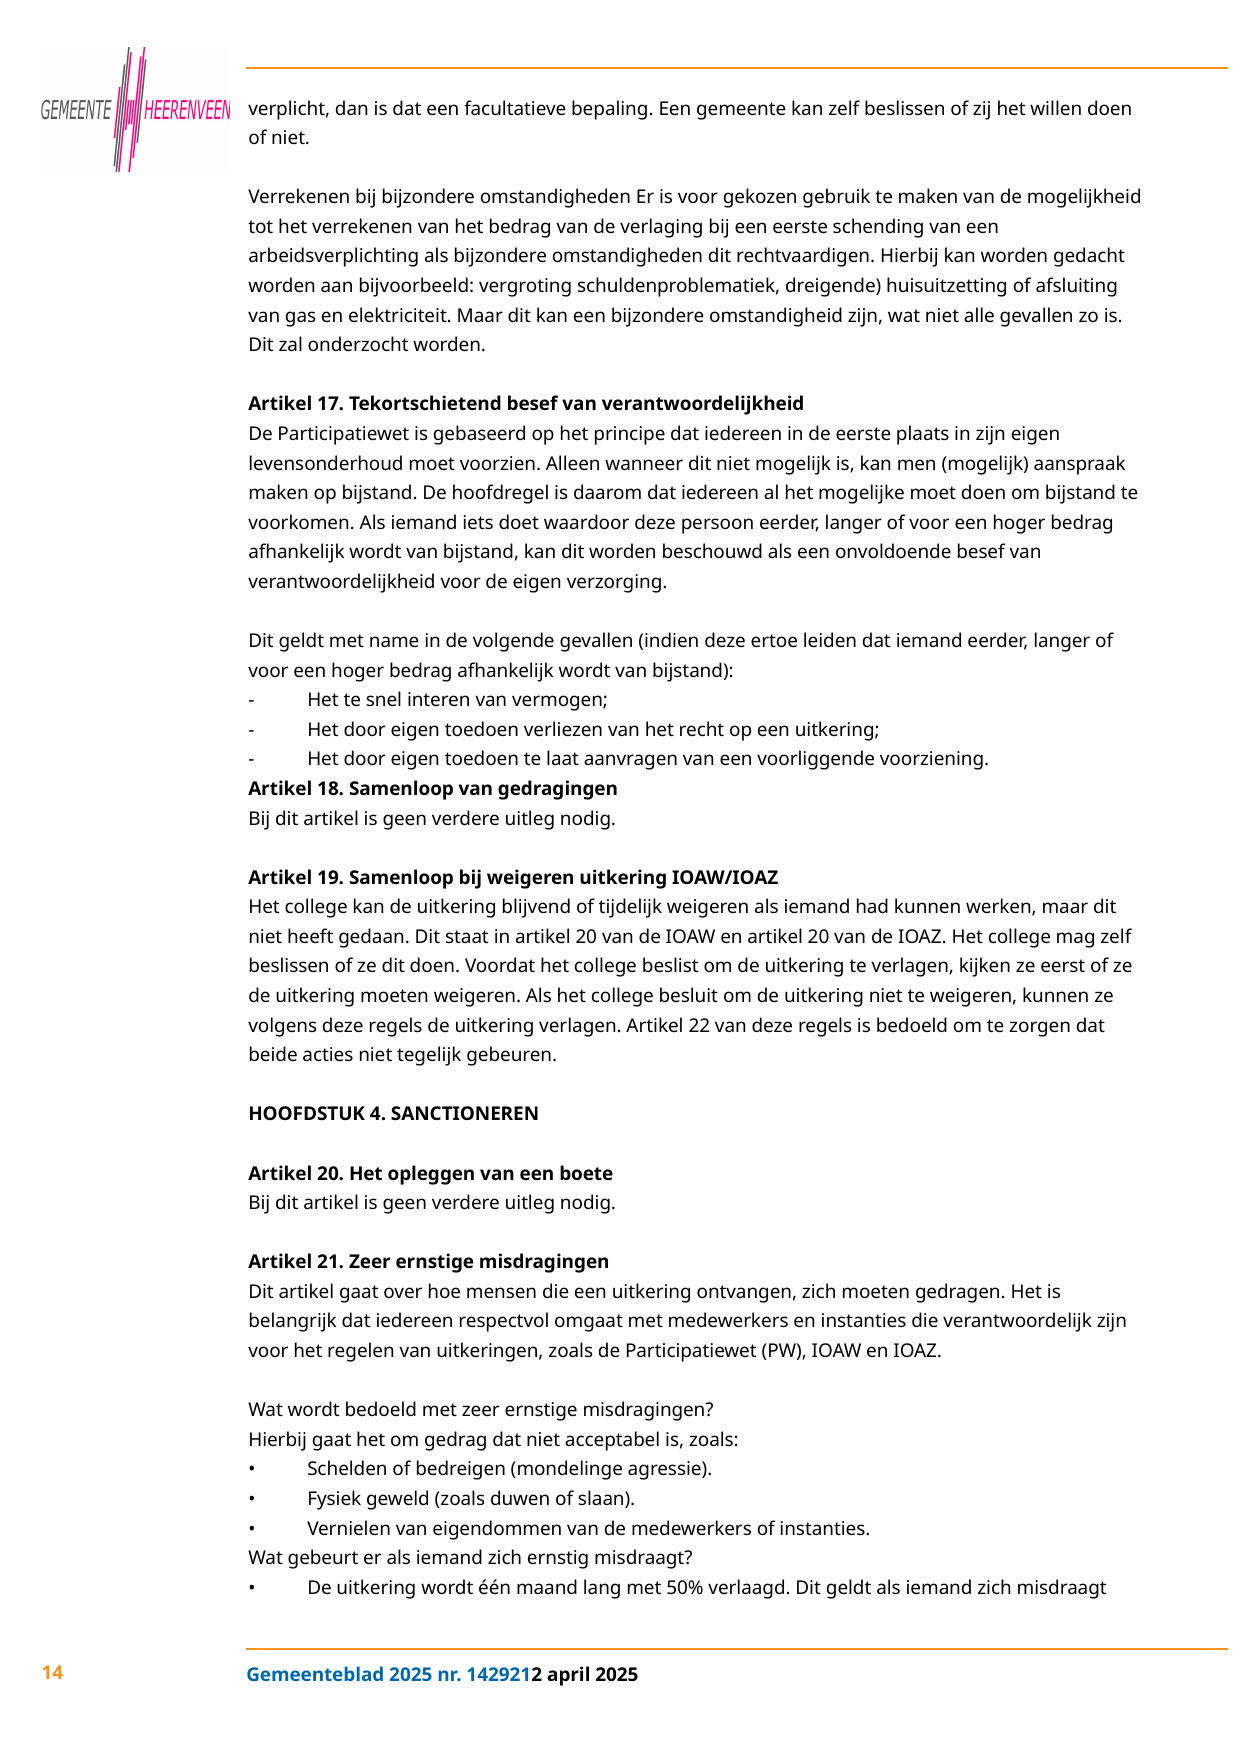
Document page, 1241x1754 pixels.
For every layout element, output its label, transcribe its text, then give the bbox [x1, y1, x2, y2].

text Wat gebeurt er als iemand zich ernstig misdraagt? [248, 1544, 1152, 1570]
text Het college kan de uitkering blijvend of tijdelijk weigeren als iemand had kunnen werken, maar dit niet heeft gedaan. Dit staat in artikel 20 van de IOAW en artikel 20 van de IOAZ. Het college mag zelf beslissen of ze dit doen. Voordat het college beslist om de uitkering te verlagen, kijken ze eerst of ze de uitkering moeten weigeren. Als het college besluit om de uitkering niet te weigeren, kunnen ze volgens deze regels de uitkering verlagen. Artikel 22 van deze regels is bedoeld om te zorgen dat beide acties niet tegelijk gebeuren. [248, 893, 1152, 1067]
text Artikel 17. Tekortschietend besef van verantwoordelijkheid [248, 391, 1152, 416]
list Schelden of bedreigen (mondelinge agressie). [248, 1456, 1152, 1481]
text Artikel 20. Het opleggen van een boete [248, 1160, 1152, 1186]
picture [41, 47, 231, 172]
list Het door eigen toedoen te laat aanvragen van een voorliggende voorziening. [248, 746, 1152, 771]
text Hierbij gaat het om gedrag dat niet acceptabel is, zoals: [248, 1426, 1152, 1452]
text Verrekenen bij bijzondere omstandigheden Er is voor gekozen gebruik te maken van de mogelijkheid tot het verrekenen van het bedrag van de verlaging bij een eerste schending van een arbeidsverplichting als bijzondere omstandigheden dit rechtvaardigen. Hierbij kan worden gedacht worden aan bijvoorbeeld: vergroting schuldenproblematiek, dreigende) huisuitzetting of afsluiting van gas en elektriciteit. Maar dit kan een bijzondere omstandigheid zijn, wat niet alle gevallen zo is. Dit zal onderzocht worden. [248, 183, 1152, 357]
text HOOFDSTUK 4. SANCTIONEREN [248, 1101, 1152, 1126]
text De Participatiewet is gebaseerd op het principe dat iedereen in de eerste plaats in zijn eigen levensonderhoud moet voorzien. Alleen wanneer dit niet mogelijk is, kan men (mogelijk) aanspraak maken op bijstand. De hoofdregel is daarom dat iedereen al het mogelijke moet doen om bijstand te voorkomen. Als iemand iets doet waardoor deze persoon eerder, langer of voor een hoger bedrag afhankelijk wordt van bijstand, kan dit worden beschouwd als een onvoldoende besef van verantwoordelijkheid voor de eigen verzorging. [248, 420, 1152, 594]
text Artikel 18. Samenloop van gedragingen [248, 775, 1152, 801]
text verplicht, dan is dat een facultatieve bepaling. Een gemeente kan zelf beslissen of zij het willen doen of niet. [248, 95, 1152, 150]
text Artikel 21. Zeer ernstige misdragingen [248, 1248, 1152, 1274]
list De uitkering wordt één maand lang met 50% verlaagd. Dit geldt als iemand zich misdraagt [248, 1574, 1152, 1600]
text Bij dit artikel is geen verdere uitleg nodig. [248, 1189, 1152, 1215]
list Vernielen van eigendommen van de medewerkers of instanties. [248, 1515, 1152, 1541]
list Fysiek geweld (zoals duwen of slaan). [248, 1485, 1152, 1511]
list Het te snel interen van vermogen; [248, 686, 1152, 712]
text Bij dit artikel is geen verdere uitleg nodig. [248, 805, 1152, 831]
list Het door eigen toedoen verliezen van het recht op een uitkering; [248, 716, 1152, 742]
text Dit geldt met name in de volgende gevallen (indien deze ertoe leiden dat iemand eerder, langer of voor een hoger bedrag afhankelijk wordt van bijstand): [248, 627, 1152, 683]
text Artikel 19. Samenloop bij weigeren uitkering IOAW/IOAZ [248, 864, 1152, 890]
text Dit artikel gaat over hoe mensen die een uitkering ontvangen, zich moeten gedragen. Het is belangrijk dat iedereen respectvol omgaat met medewerkers en instanties die verantwoordelijk zijn voor het regelen van uitkeringen, zoals de Participatiewet (PW), IOAW en IOAZ. [248, 1278, 1152, 1363]
text Wat wordt bedoeld met zeer ernstige misdragingen? [248, 1396, 1152, 1422]
